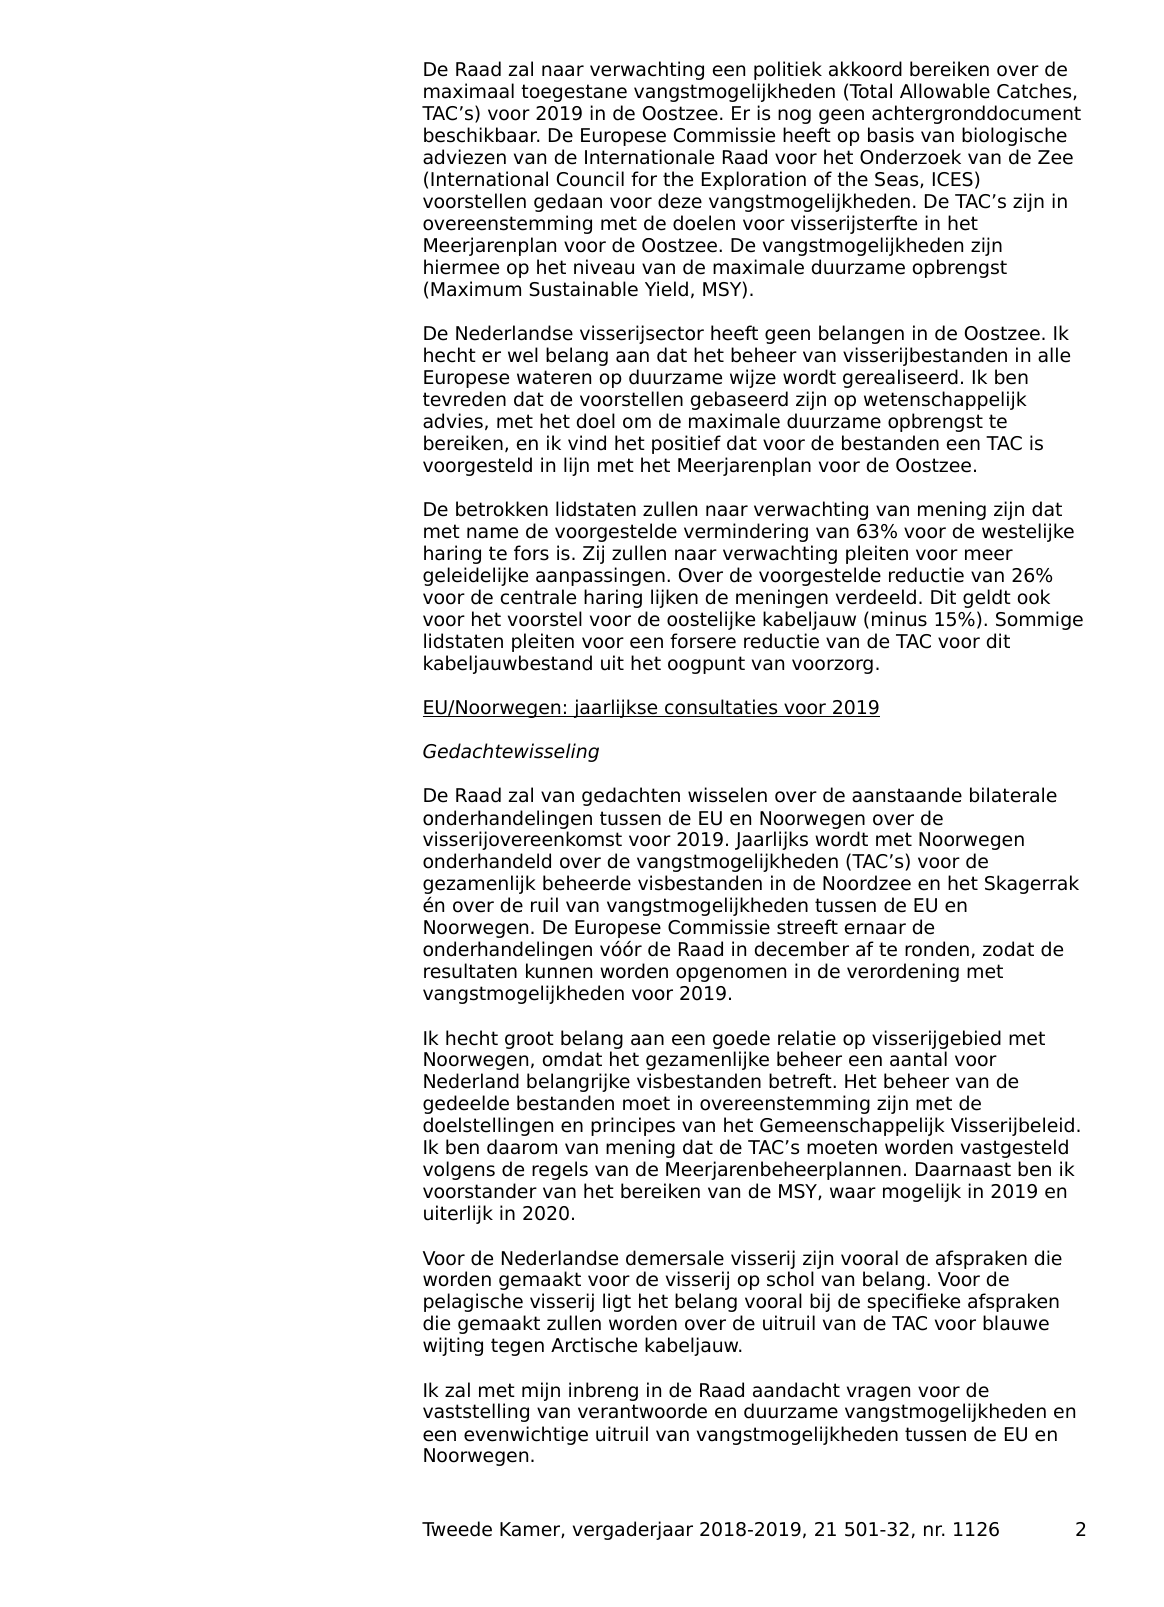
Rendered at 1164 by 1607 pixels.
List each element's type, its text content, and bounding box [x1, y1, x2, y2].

text Voor de Nederlandse demersale visserij zijn vooral de afspraken die worden gemaakt voor de visserij op schol van belang. Voor de pelagische visserij ligt het belang vooral bij de specifieke afspraken die gemaakt zullen worden over de uitruil van de TAC voor blauwe wijting tegen Arctische kabeljauw. [422, 1247, 1087, 1357]
text Gedachtewisseling [422, 741, 1087, 763]
text Ik zal met mijn inbreng in de Raad aandacht vragen voor de vaststelling van verantwoorde en duurzame vangstmogelijkheden en een evenwichtige uitruil van vangstmogelijkheden tussen de EU en Noorwegen. [422, 1379, 1087, 1467]
text Ik hecht groot belang aan een goede relatie op visserijgebied met Noorwegen, omdat het gezamenlijke beheer een aantal voor Nederland belangrijke visbestanden betreft. Het beheer van de gedeelde bestanden moet in overeenstemming zijn met de doelstellingen en principes van het Gemeenschappelijk Visserijbeleid. Ik ben daarom van mening dat de TAC’s moeten worden vastgesteld volgens de regels van de Meerjarenbeheerplannen. Daarnaast ben ik voorstander van het bereiken van de MSY, waar mogelijk in 2019 en uiterlijk in 2020. [422, 1027, 1087, 1225]
subtitle EU/Noorwegen: jaarlijkse consultaties voor 2019 [422, 697, 1087, 719]
text De betrokken lidstaten zullen naar verwachting van mening zijn dat met name de voorgestelde vermindering van 63% voor de westelijke haring te fors is. Zij zullen naar verwachting pleiten voor meer geleidelijke aanpassingen. Over de voorgestelde reductie van 26% voor de centrale haring lijken de meningen verdeeld. Dit geldt ook voor het voorstel voor de oostelijke kabeljauw (minus 15%). Sommige lidstaten pleiten voor een forsere reductie van de TAC voor dit kabeljauwbestand uit het oogpunt van voorzorg. [422, 499, 1087, 675]
text De Raad zal van gedachten wisselen over de aanstaande bilaterale onderhandelingen tussen de EU en Noorwegen over de visserijovereenkomst voor 2019. Jaarlijks wordt met Noorwegen onderhandeld over de vangstmogelijkheden (TAC’s) voor de gezamenlijk beheerde visbestanden in de Noordzee en het Skagerrak én over de ruil van vangstmogelijkheden tussen de EU en Noorwegen. De Europese Commissie streeft ernaar de onderhandelingen vóór de Raad in december af te ronden, zodat de resultaten kunnen worden opgenomen in de verordening met vangstmogelijkheden voor 2019. [422, 785, 1087, 1005]
text De Raad zal naar verwachting een politiek akkoord bereiken over de maximaal toegestane vangstmogelijkheden (Total Allowable Catches, TAC’s) voor 2019 in de Oostzee. Er is nog geen achtergronddocument beschikbaar. De Europese Commissie heeft op basis van biologische adviezen van de Internationale Raad voor het Onderzoek van de Zee (International Council for the Exploration of the Seas, ICES) voorstellen gedaan voor deze vangstmogelijkheden. De TAC’s zijn in overeenstemming met de doelen voor visserijsterfte in het Meerjarenplan voor de Oostzee. De vangstmogelijkheden zijn hiermee op het niveau van de maximale duurzame opbrengst (Maximum Sustainable Yield, MSY). [422, 59, 1087, 301]
text De Nederlandse visserijsector heeft geen belangen in de Oostzee. Ik hecht er wel belang aan dat het beheer van visserijbestanden in alle Europese wateren op duurzame wijze wordt gerealiseerd. Ik ben tevreden dat de voorstellen gebaseerd zijn op wetenschappelijk advies, met het doel om de maximale duurzame opbrengst te bereiken, en ik vind het positief dat voor de bestanden een TAC is voorgesteld in lijn met het Meerjarenplan voor de Oostzee. [422, 323, 1087, 477]
